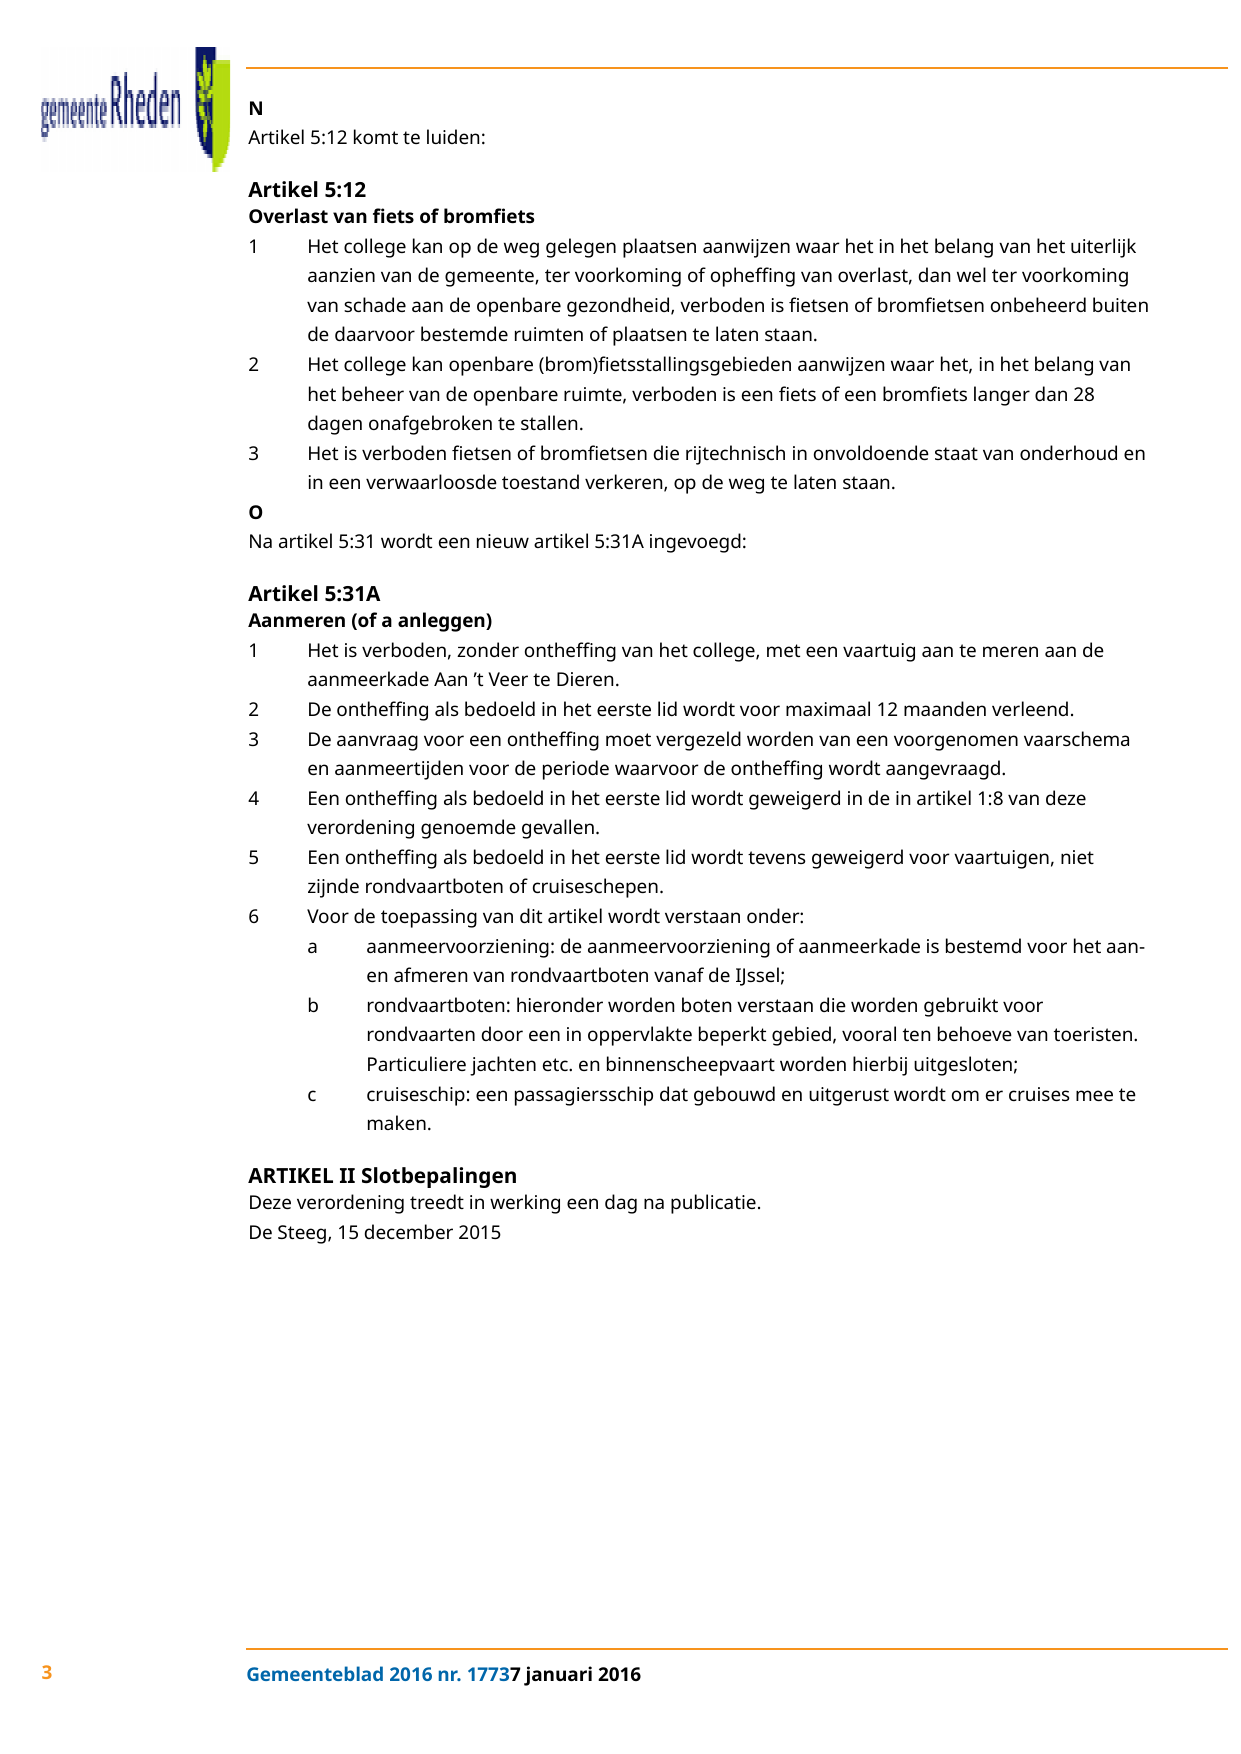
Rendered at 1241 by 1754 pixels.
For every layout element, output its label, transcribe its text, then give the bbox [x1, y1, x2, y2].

list Het is verboden, zonder ontheffing van het college, met een vaartuig aan te meren aan de aanmeerkade Aan ’t Veer te Dieren. [248, 637, 1152, 692]
text De Steeg, 15 december 2015 [248, 1219, 1152, 1244]
list rondvaartboten: hieronder worden boten verstaan die worden gebruikt voor rondvaarten door een in oppervlakte beperkt gebied, vooral ten behoeve van toeristen. Particuliere jachten etc. en binnenscheepvaart worden hierbij uitgesloten; [307, 992, 1152, 1077]
text N [248, 95, 1152, 121]
list De aanvraag voor een ontheffing moet vergezeld worden van een voorgenomen vaarschema en aanmeertijden voor de periode waarvoor de ontheffing wordt aangevraagd. [248, 726, 1152, 781]
text ARTIKEL II Slotbepalingen [248, 1161, 1152, 1189]
list Een ontheffing als bedoeld in het eerste lid wordt tevens geweigerd voor vaartuigen, niet zijnde rondvaartboten of cruiseschepen. [248, 844, 1152, 899]
text Artikel 5:12 [248, 175, 1152, 203]
list De ontheffing als bedoeld in het eerste lid wordt voor maximaal 12 maanden verleend. [248, 696, 1152, 722]
text Artikel 5:12 komt te luiden: [248, 124, 1152, 150]
text O [248, 499, 1152, 525]
text Overlast van fiets of bromfiets [248, 203, 1152, 229]
text Aanmeren (of a anleggen) [248, 607, 1152, 633]
text Artikel 5:31A [248, 579, 1152, 607]
text Deze verordening treedt in werking een dag na publicatie. [248, 1189, 1152, 1215]
list Het is verboden fietsen of bromfietsen die rijtechnisch in onvoldoende staat van onderhoud en in een verwaarloosde toestand verkeren, op de weg te laten staan. [248, 440, 1152, 495]
list Een ontheffing als bedoeld in het eerste lid wordt geweigerd in de in artikel 1:8 van deze verordening genoemde gevallen. [248, 785, 1152, 840]
list cruiseschip: een passagiersschip dat gebouwd en uitgerust wordt om er cruises mee te maken. [307, 1081, 1152, 1136]
text Na artikel 5:31 wordt een nieuw artikel 5:31A ingevoegd: [248, 529, 1152, 554]
list aanmeervoorziening: de aanmeervoorziening of aanmeerkade is bestemd voor het aan- en afmeren van rondvaartboten vanaf de IJssel; [307, 933, 1152, 988]
list Voor de toepassing van dit artikel wordt verstaan onder: [248, 903, 1152, 929]
list Het college kan openbare (brom)fietsstallingsgebieden aanwijzen waar het, in het belang van het beheer van de openbare ruimte, verboden is een fiets of een bromfiets langer dan 28 dagen onafgebroken te stallen. [248, 351, 1152, 436]
list Het college kan op de weg gelegen plaatsen aanwijzen waar het in het belang van het uiterlijk aanzien van de gemeente, ter voorkoming of opheffing van overlast, dan wel ter voorkoming van schade aan de openbare gezondheid, verboden is fietsen of bromfietsen onbeheerd buiten de daarvoor bestemde ruimten of plaatsen te laten staan. [248, 233, 1152, 347]
picture [41, 47, 231, 172]
